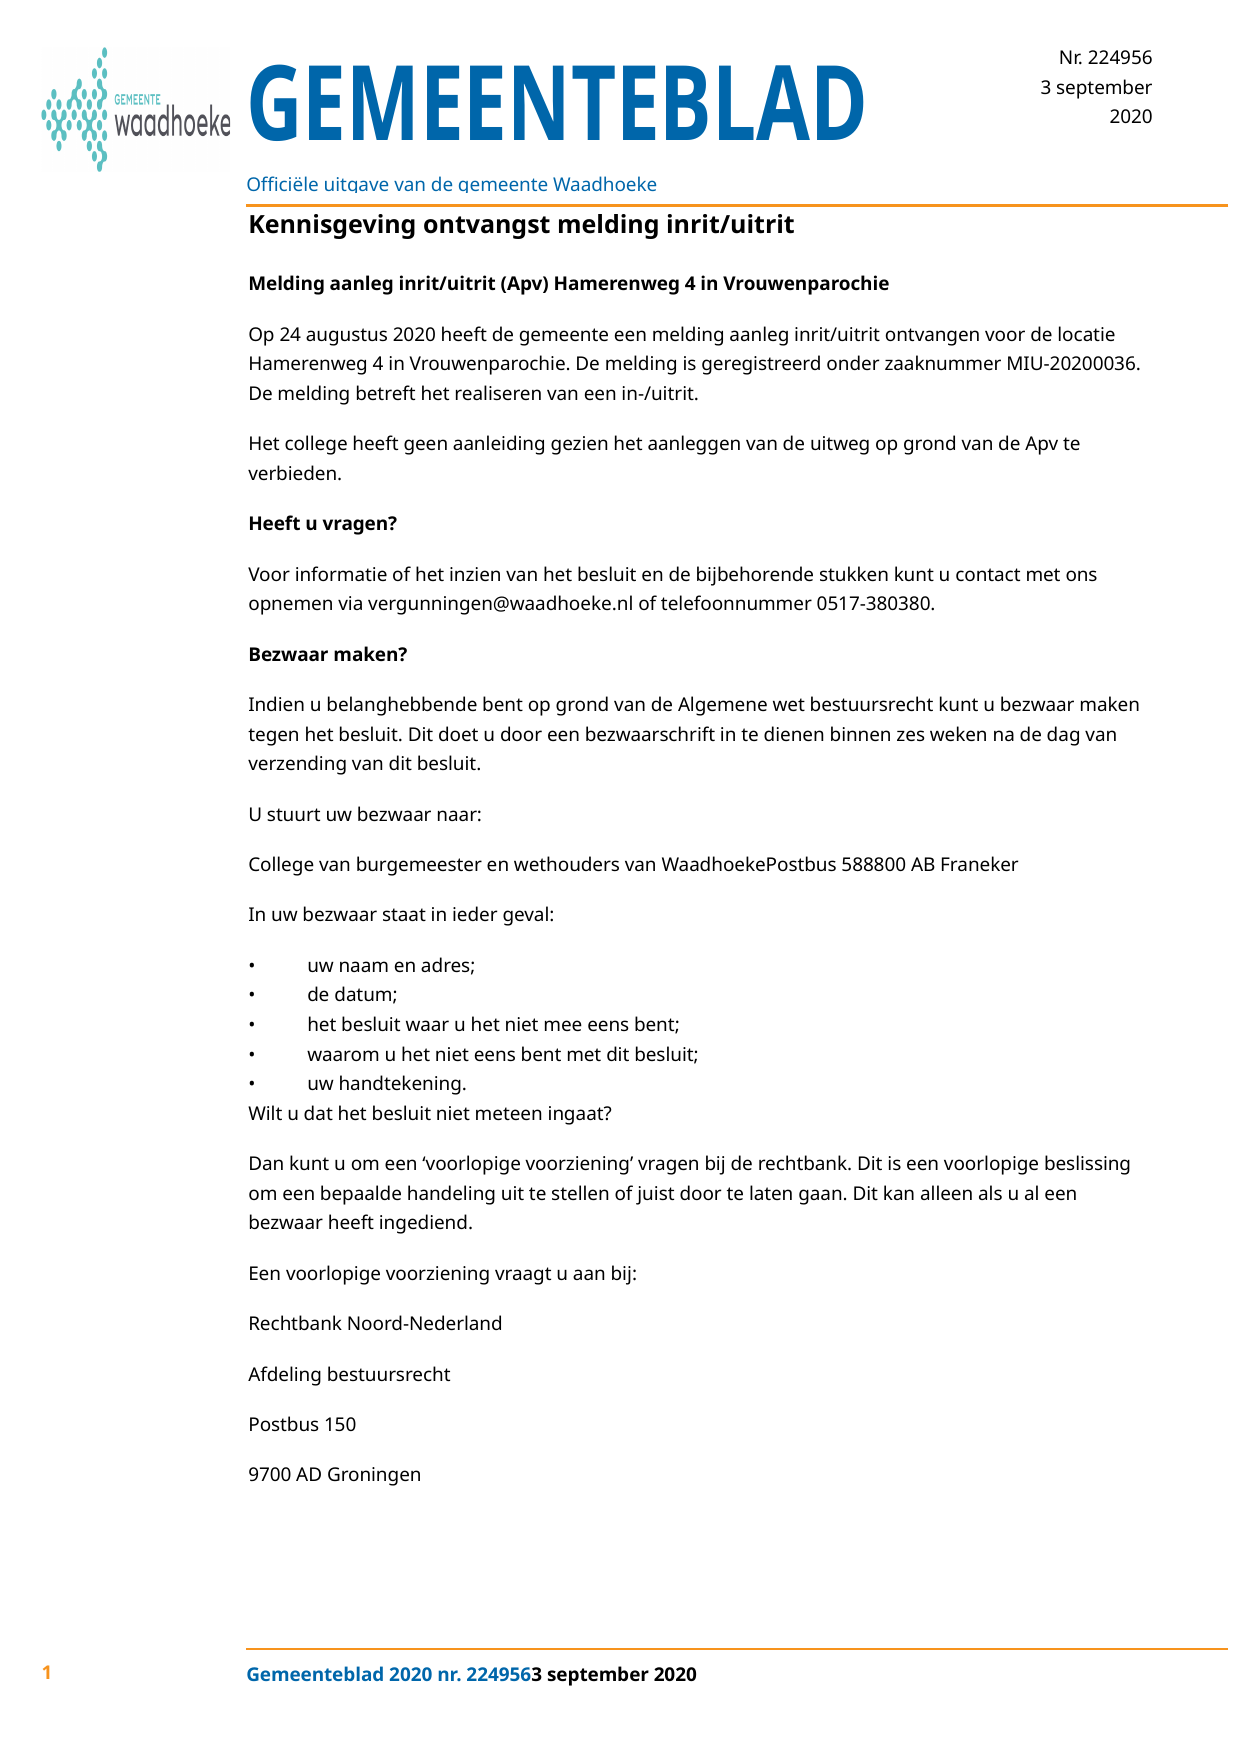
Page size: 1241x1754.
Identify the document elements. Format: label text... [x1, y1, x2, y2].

text College van burgemeester en wethouders van WaadhoekePostbus 588800 AB Franeker [248, 851, 1152, 877]
list uw handtekening. [248, 1070, 1152, 1096]
text Afdeling bestuursrecht [248, 1361, 1152, 1386]
text Een voorlopige voorziening vraagt u aan bij: [248, 1260, 1152, 1286]
text Bezwaar maken? [248, 641, 1152, 666]
text 9700 AD Groningen [248, 1462, 1152, 1487]
text Op 24 augustus 2020 heeft de gemeente een melding aanleg inrit/uitrit ontvangen voor de locatie Hamerenweg 4 in Vrouwenparochie. De melding is geregistreerd onder zaaknummer MIU-20200036. De melding betreft het realiseren van een in-/uitrit. [248, 321, 1152, 406]
list de datum; [248, 982, 1152, 1007]
text Het college heeft geen aanleiding gezien het aanleggen van de uitweg op grond van de Apv te verbieden. [248, 430, 1152, 486]
list uw naam en adres; [248, 952, 1152, 978]
text Voor informatie of het inzien van het besluit en de bijbehorende stukken kunt u contact met ons opnemen via vergunningen@waadhoeke.nl of telefoonnummer 0517-380380. [248, 561, 1152, 616]
text Postbus 150 [248, 1411, 1152, 1437]
picture [41, 47, 231, 172]
text Indien u belanghebbende bent op grond van de Algemene wet bestuursrecht kunt u bezwaar maken tegen het besluit. Dit doet u door een bezwaarschrift in te dienen binnen zes weken na de dag van verzending van dit besluit. [248, 691, 1152, 776]
text Wilt u dat het besluit niet meteen ingaat? [248, 1100, 1152, 1126]
text Kennisgeving ontvangst melding inrit/uitrit [248, 207, 1152, 241]
text Dan kunt u om een ‘voorlopige voorziening’ vragen bij de rechtbank. Dit is een voorlopige beslissing om een bepaalde handeling uit te stellen of juist door te laten gaan. Dit kan alleen als u al een bezwaar heeft ingediend. [248, 1150, 1152, 1235]
list waarom u het niet eens bent met dit besluit; [248, 1041, 1152, 1066]
text Melding aanleg inrit/uitrit (Apv) Hamerenweg 4 in Vrouwenparochie [248, 270, 1152, 296]
text U stuurt uw bezwaar naar: [248, 801, 1152, 826]
text In uw bezwaar staat in ieder geval: [248, 902, 1152, 927]
list het besluit waar u het niet mee eens bent; [248, 1011, 1152, 1037]
text Rechtbank Noord-Nederland [248, 1310, 1152, 1336]
text Heeft u vragen? [248, 510, 1152, 536]
